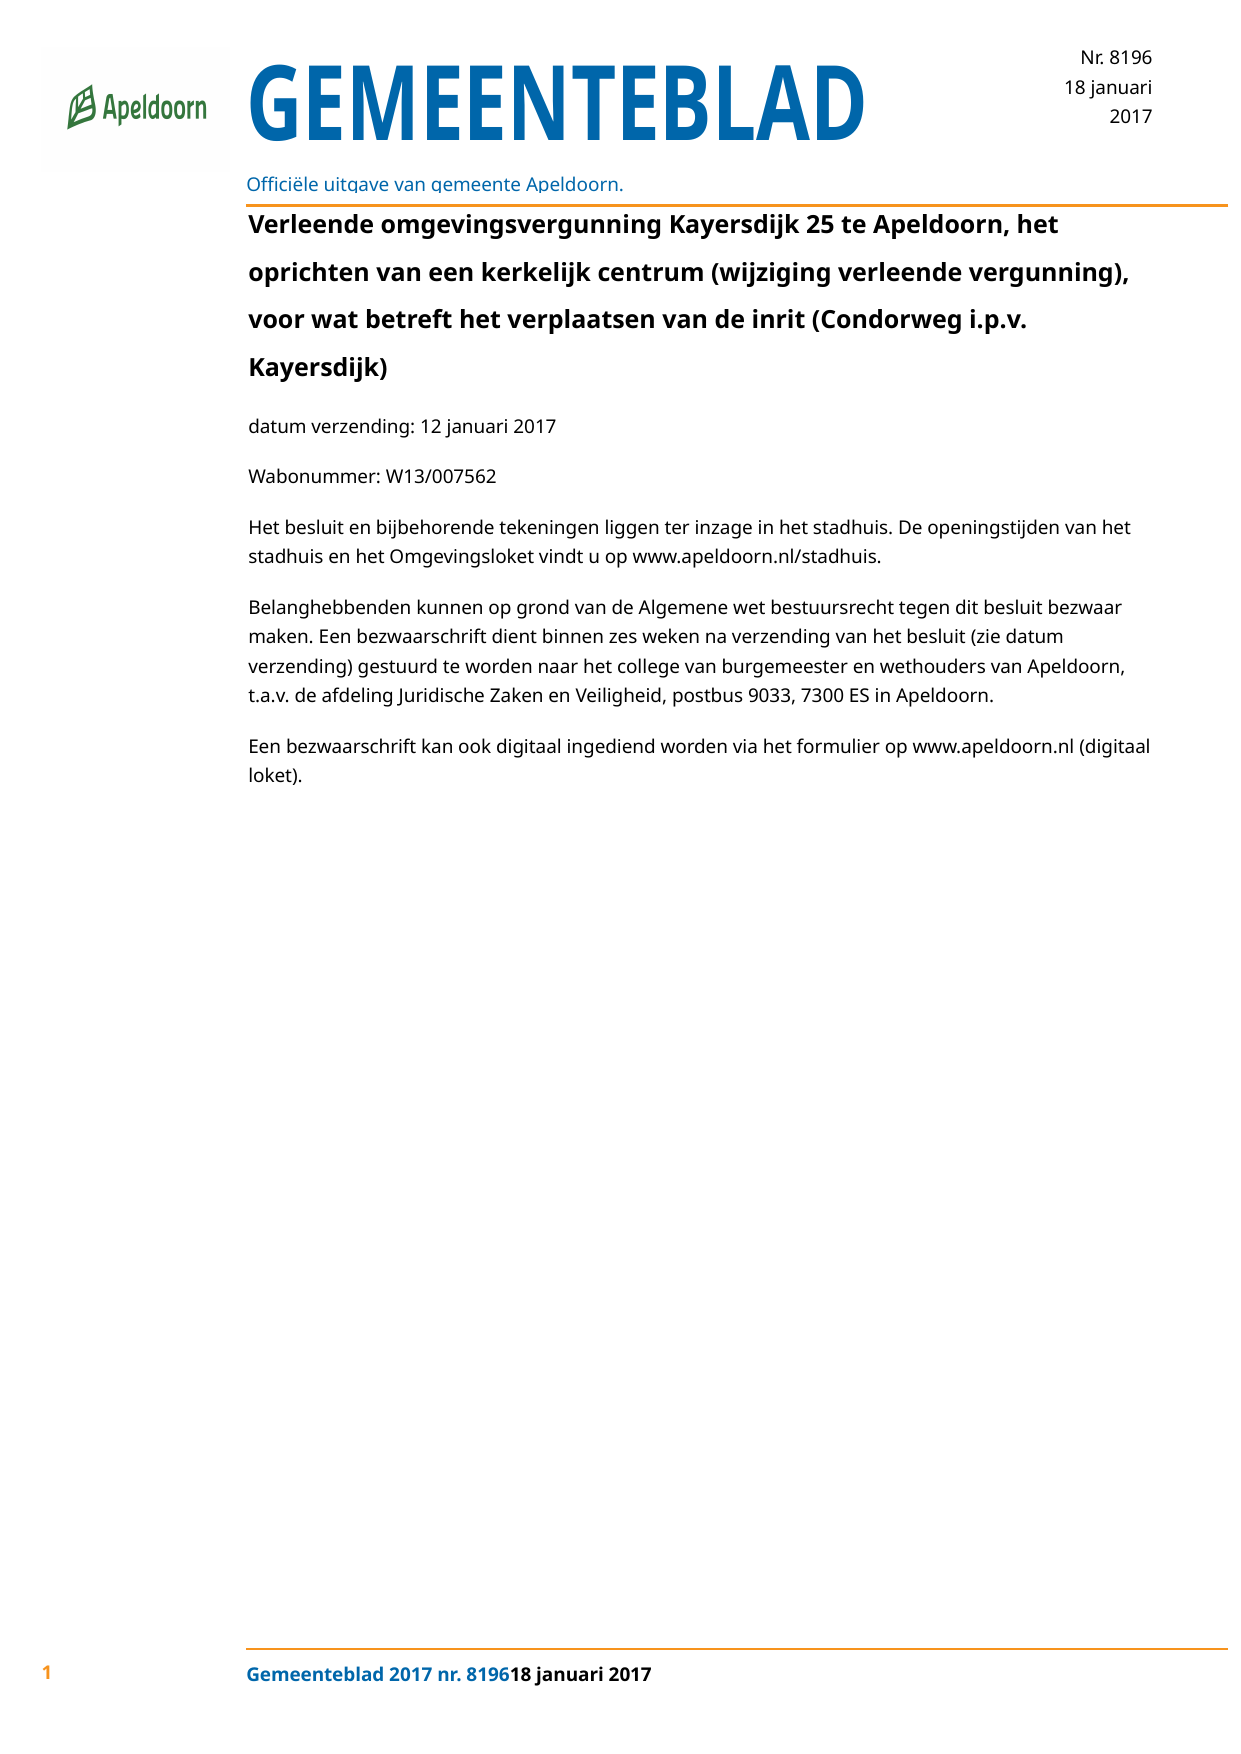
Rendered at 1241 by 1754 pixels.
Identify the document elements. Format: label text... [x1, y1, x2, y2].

text Belanghebbenden kunnen op grond van de Algemene wet bestuursrecht tegen dit besluit bezwaar maken. Een bezwaarschrift dient binnen zes weken na verzending van het besluit (zie datum verzending) gestuurd te worden naar het college van burgemeester en wethouders van Apeldoorn, t.a.v. de afdeling Juridische Zaken en Veiligheid, postbus 9033, 7300 ES in Apeldoorn. [248, 594, 1152, 708]
text Verleende omgevingsvergunning Kayersdijk 25 te Apeldoorn, het oprichten van een kerkelijk centrum (wijziging verleende vergunning), voor wat betreft het verplaatsen van de inrit (Condorweg i.p.v. Kayersdijk) [248, 207, 1152, 384]
text Wabonummer: W13/007562 [248, 463, 1152, 489]
text datum verzending: 12 januari 2017 [248, 413, 1152, 439]
text Een bezwaarschrift kan ook digitaal ingediend worden via het formulier op www.apeldoorn.nl (digitaal loket). [248, 733, 1152, 788]
picture [41, 47, 231, 172]
text Het besluit en bijbehorende tekeningen liggen ter inzage in het stadhuis. De openingstijden van het stadhuis en het Omgevingsloket vindt u op www.apeldoorn.nl/stadhuis. [248, 514, 1152, 569]
